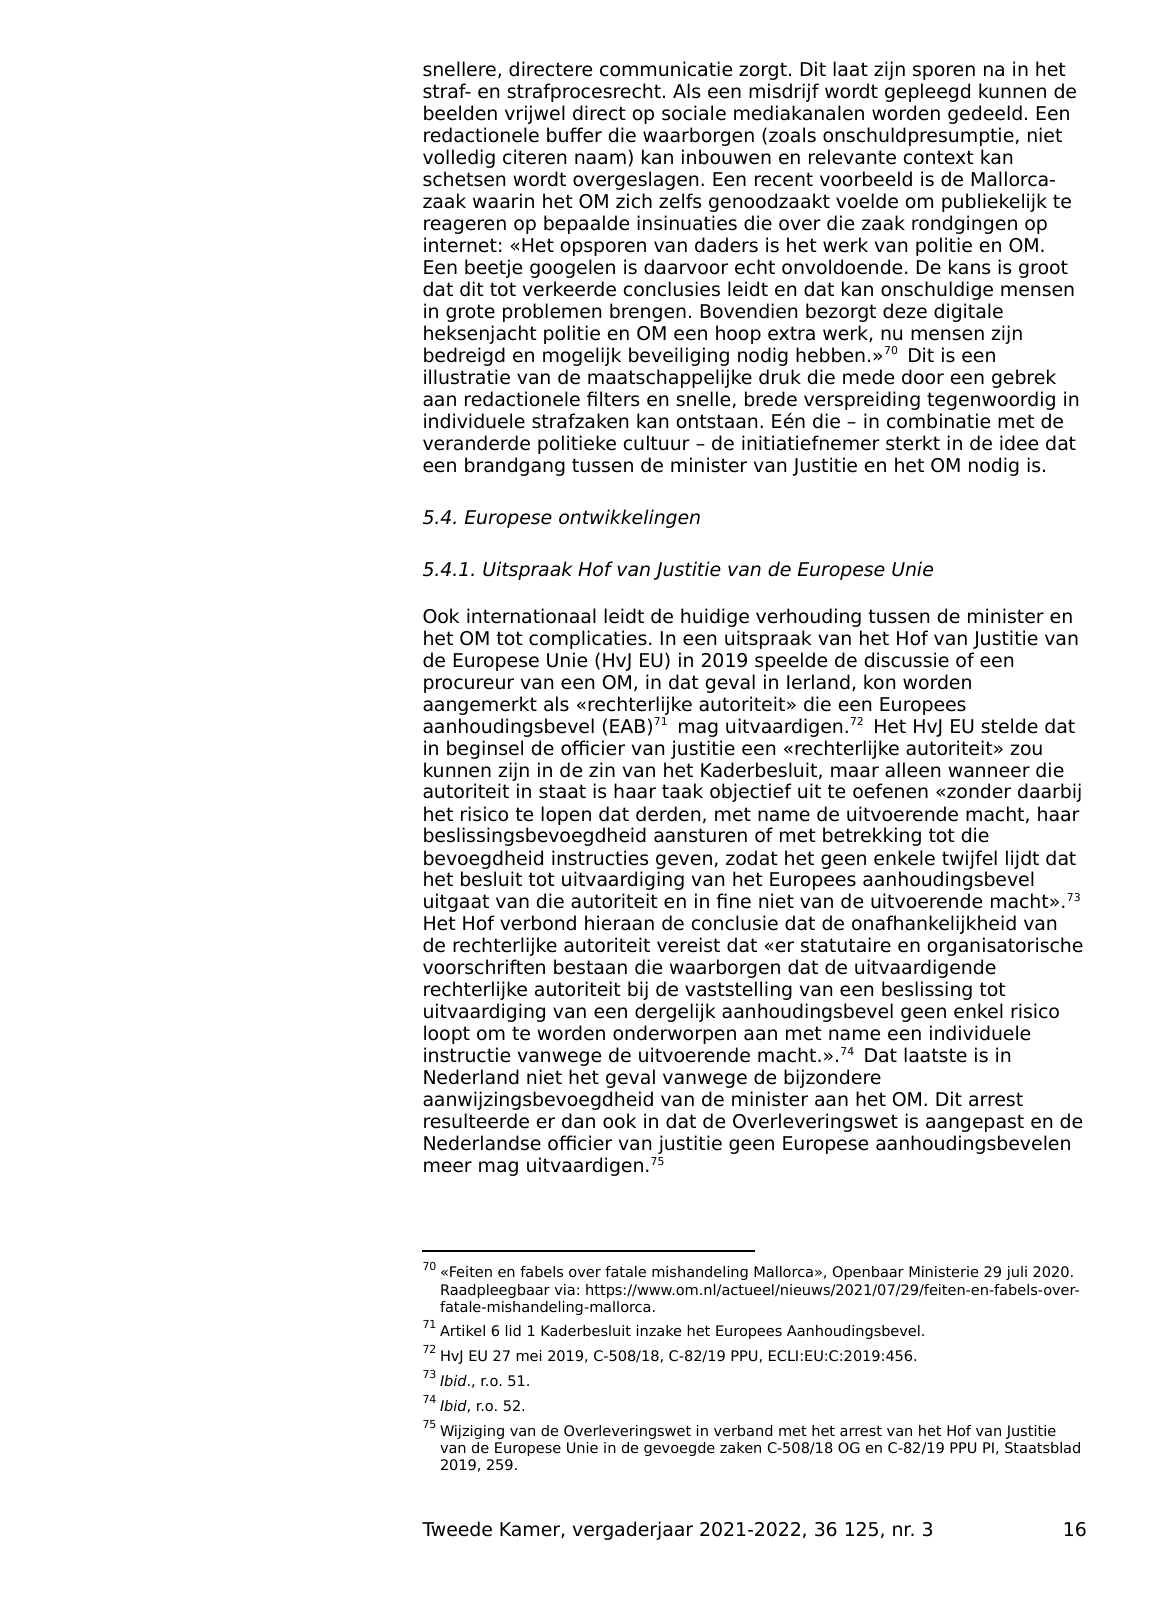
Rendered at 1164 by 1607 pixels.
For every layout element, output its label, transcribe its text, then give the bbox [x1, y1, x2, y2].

text Wijziging van de Overleveringswet in verband met het arrest van het Hof van Justitie van de Europese Unie in de gevoegde zaken C-508/18 OG en C-82/19 PPU PI, Staatsblad 2019, 259. [422, 1418, 1087, 1474]
subtitle 5.4.1. Uitspraak Hof van Justitie van de Europese Unie [422, 559, 1087, 581]
subtitle 5.4. Europese ontwikkelingen [422, 507, 1087, 529]
text HvJ EU 27 mei 2019, C-508/18, C-82/19 PPU, ECLI:EU:C:2019:456. [422, 1343, 1087, 1366]
text Ook internationaal leidt de huidige verhouding tussen de minister en het OM tot complicaties. In een uitspraak van het Hof van Justitie van de Europese Unie (HvJ EU) in 2019 speelde de discussie of een procureur van een OM, in dat geval in Ierland, kon worden aangemerkt als «rechterlijke autoriteit» die een Europees aanhoudingsbevel (EAB) mag uitvaardigen. Het HvJ EU stelde dat in beginsel de officier van justitie een «rechterlijke autoriteit» zou kunnen zijn in de zin van het Kaderbesluit, maar alleen wanneer die autoriteit in staat is haar taak objectief uit te oefenen «zonder daarbij het risico te lopen dat derden, met name de uitvoerende macht, haar beslissingsbevoegdheid aansturen of met betrekking tot die bevoegdheid instructies geven, zodat het geen enkele twijfel lijdt dat het besluit tot uitvaardiging van het Europees aanhoudingsbevel uitgaat van die autoriteit en in fine niet van de uitvoerende macht». Het Hof verbond hieraan de conclusie dat de onafhankelijkheid van de rechterlijke autoriteit vereist dat «er statutaire en organisatorische voorschriften bestaan die waarborgen dat de uitvaardigende rechterlijke autoriteit bij de vaststelling van een beslissing tot uitvaardiging van een dergelijk aanhoudingsbevel geen enkel risico loopt om te worden onderworpen aan met name een individuele instructie vanwege de uitvoerende macht.». Dat laatste is in Nederland niet het geval vanwege de bijzondere aanwijzingsbevoegdheid van de minister aan het OM. Dit arrest resulteerde er dan ook in dat de Overleveringswet is aangepast en de Nederlandse officier van justitie geen Europese aanhoudingsbevelen meer mag uitvaardigen. [422, 606, 1087, 1177]
text Artikel 6 lid 1 Kaderbesluit inzake het Europees Aanhoudingsbevel. [422, 1318, 1087, 1341]
text «Feiten en fabels over fatale mishandeling Mallorca», Openbaar Ministerie 29 juli 2020. Raadpleegbaar via: https://www.om.nl/actueel/nieuws/2021/07/29/feiten-en-fabels-over-fatale-mishandeling-mallorca. [422, 1260, 1087, 1316]
text snellere, directere communicatie zorgt. Dit laat zijn sporen na in het straf- en strafprocesrecht. Als een misdrijf wordt gepleegd kunnen de beelden vrijwel direct op sociale mediakanalen worden gedeeld. Een redactionele buffer die waarborgen (zoals onschuldpresumptie, niet volledig citeren naam) kan inbouwen en relevante context kan schetsen wordt overgeslagen. Een recent voorbeeld is de Mallorca-zaak waarin het OM zich zelfs genoodzaakt voelde om publiekelijk te reageren op bepaalde insinuaties die over die zaak rondgingen op internet: «Het opsporen van daders is het werk van politie en OM. Een beetje googelen is daarvoor echt onvoldoende. De kans is groot dat dit tot verkeerde conclusies leidt en dat kan onschuldige mensen in grote problemen brengen. Bovendien bezorgt deze digitale heksenjacht politie en OM een hoop extra werk, nu mensen zijn bedreigd en mogelijk beveiliging nodig hebben.» Dit is een illustratie van de maatschappelijke druk die mede door een gebrek aan redactionele filters en snelle, brede verspreiding tegenwoordig in individuele strafzaken kan ontstaan. Eén die – in combinatie met de veranderde politieke cultuur – de initiatiefnemer sterkt in de idee dat een brandgang tussen de minister van Justitie en het OM nodig is. [422, 59, 1087, 477]
text Ibid., r.o. 51. [422, 1368, 1087, 1391]
text Ibid, r.o. 52. [422, 1393, 1087, 1416]
